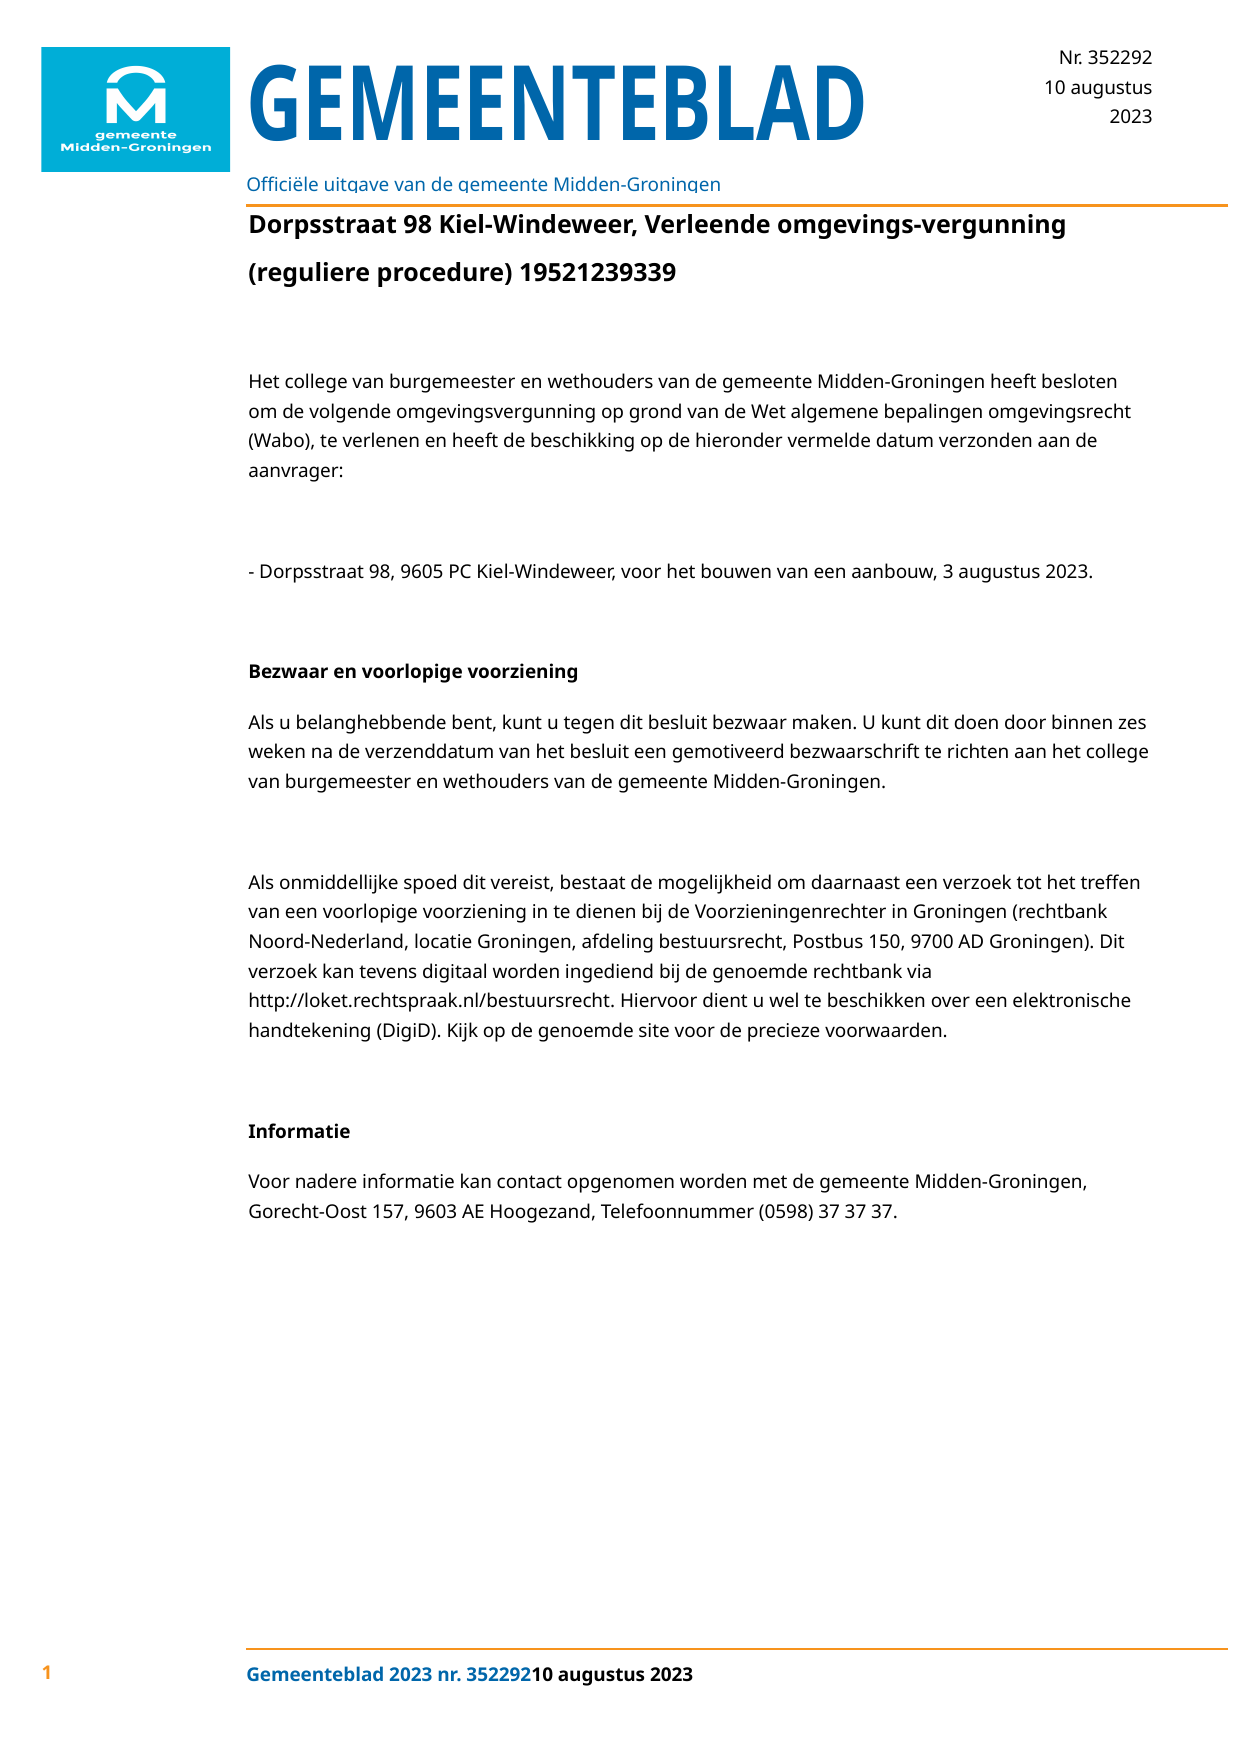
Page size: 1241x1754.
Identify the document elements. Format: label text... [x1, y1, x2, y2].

picture [184, 146, 190, 153]
picture [108, 66, 164, 82]
text Bezwaar en voorlopige voorziening [248, 659, 1152, 684]
text Informatie [248, 1118, 1152, 1144]
text Het college van burgemeester en wethouders van de gemeente Midden-Groningen heeft besloten om de volgende omgevingsvergunning op grond van de Wet algemene bepalingen omgevingsrecht (Wabo), te verlenen en heeft de beschikking op de hieronder vermelde datum verzonden aan de aanvrager: [248, 368, 1152, 483]
text Dorpsstraat 98 Kiel-Windeweer, Verleende omgevings-vergunning (reguliere procedure) 19521239339 [248, 207, 1152, 288]
picture [107, 89, 165, 122]
text Als u belanghebbende bent, kunt u tegen dit besluit bezwaar maken. U kunt dit doen door binnen zes weken na de verzenddatum van het besluit een gemotiveerd bezwaarschrift te richten aan het college van burgemeester en wethouders van de gemeente Midden-Groningen. [248, 709, 1152, 794]
text Als onmiddellijke spoed dit vereist, bestaat de mogelijkheid om daarnaast een verzoek tot het treffen van een voorlopige voorziening in te dienen bij de Voorzieningenrechter in Groningen (rechtbank Noord-Nederland, locatie Groningen, afdeling bestuursrecht, Postbus 150, 9700 AD Groningen). Dit verzoek kan tevens digitaal worden ingediend bij de genoemde rechtbank via http://loket.rechtspraak.nl/bestuursrecht. Hiervoor dient u wel te beschikken over een elektronische handtekening (DigiD). Kijk op de genoemde site voor de precieze voorwaarden. [248, 869, 1152, 1043]
text - Dorpsstraat 98, 9605 PC Kiel-Windeweer, voor het bouwen van een aanbouw, 3 augustus 2023. [248, 558, 1152, 584]
text Voor nadere informatie kan contact opgenomen worden met de gemeente Midden-Groningen, Gorecht-Oost 157, 9603 AE Hoogezand, Telefoonnummer (0598) 37 37 37. [248, 1168, 1152, 1224]
